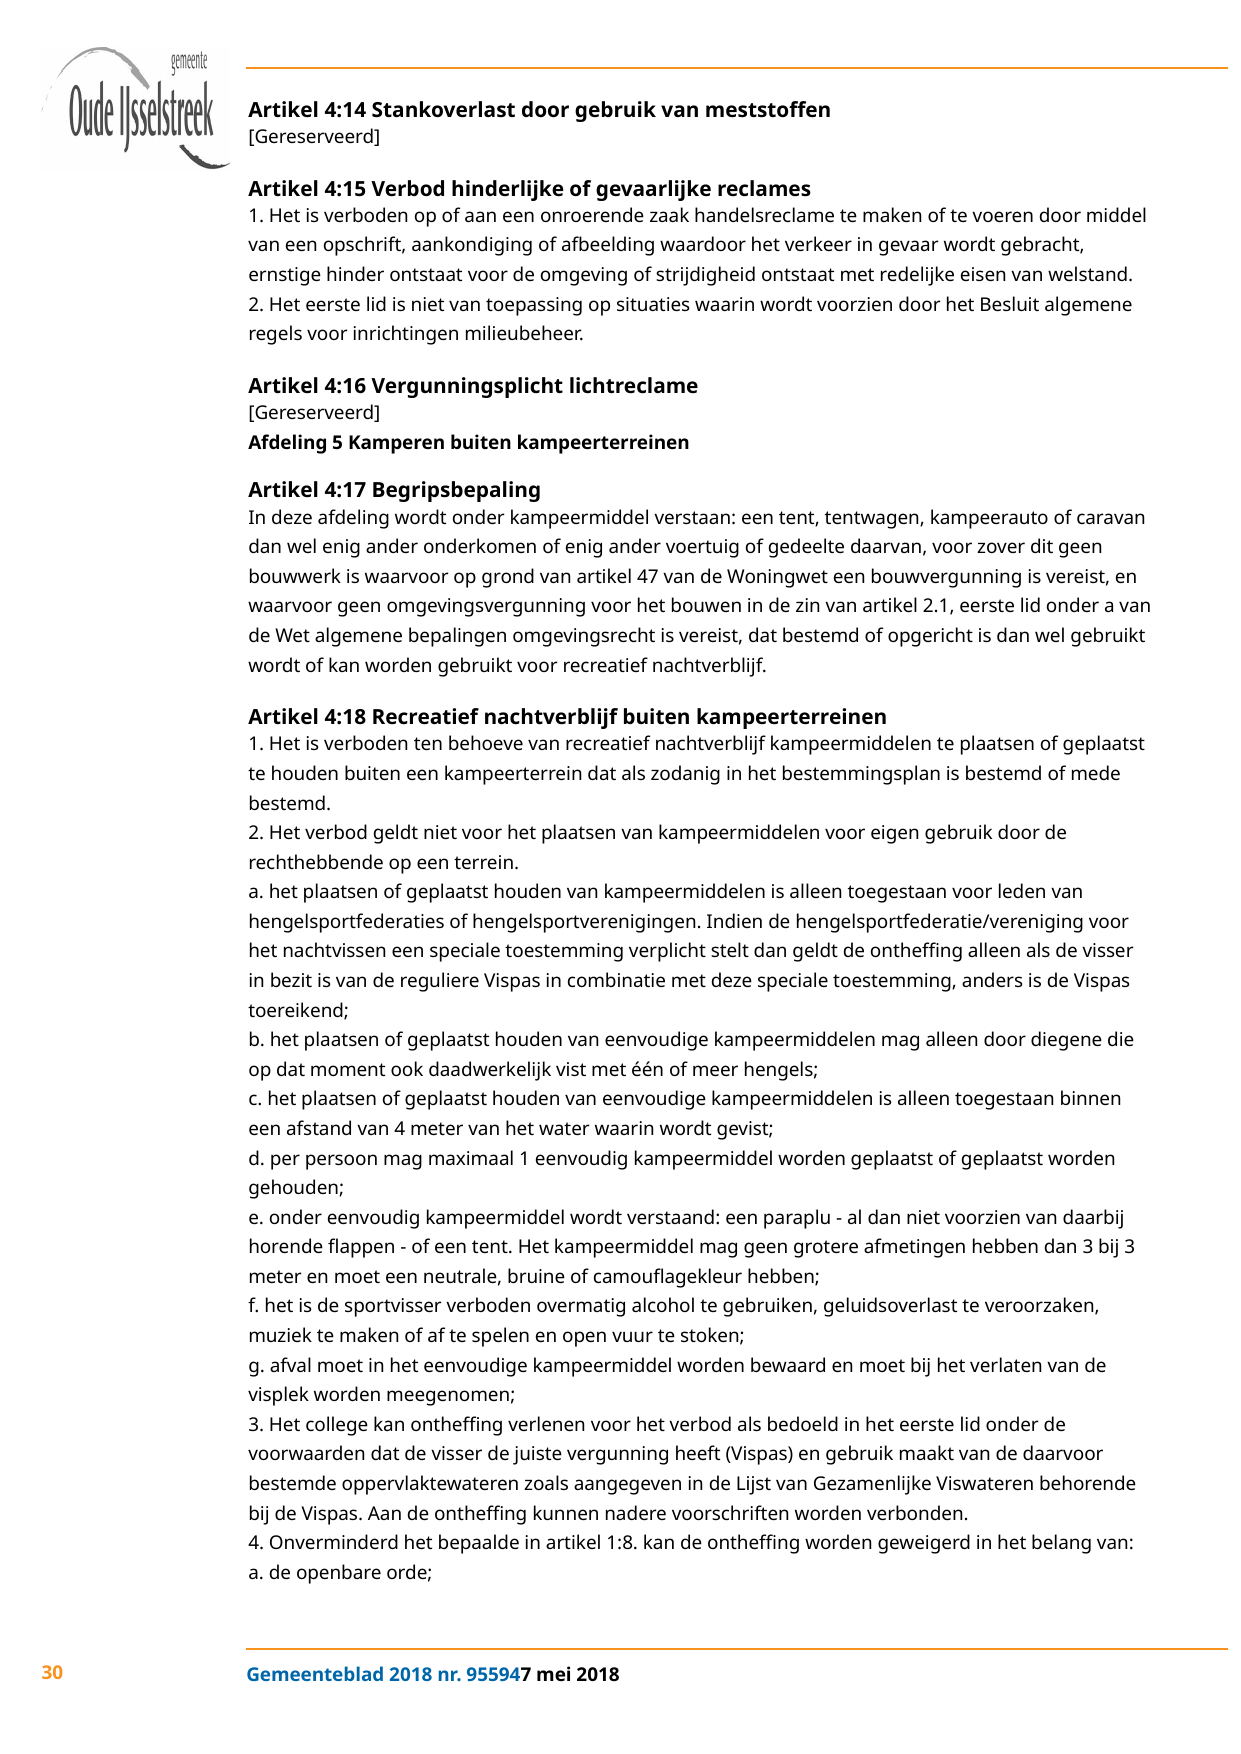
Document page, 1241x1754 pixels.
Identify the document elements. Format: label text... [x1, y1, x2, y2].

text 1. Het is verboden op of aan een onroerende zaak handelsreclame te maken of te voeren door middel van een opschrift, aankondiging of afbeelding waardoor het verkeer in gevaar wordt gebracht, ernstige hinder ontstaat voor de omgeving of strijdigheid ontstaat met redelijke eisen van welstand. [248, 202, 1152, 287]
picture [41, 47, 231, 172]
text [Gereserveerd] [248, 123, 1152, 149]
text g. afval moet in het eenvoudige kampeermiddel worden bewaard en moet bij het verlaten van de visplek worden meegenomen; [248, 1352, 1152, 1407]
text Artikel 4:14 Stankoverlast door gebruik van meststoffen [248, 95, 1152, 123]
text c. het plaatsen of geplaatst houden van eenvoudige kampeermiddelen is alleen toegestaan binnen een afstand van 4 meter van het water waarin wordt gevist; [248, 1086, 1152, 1141]
text In deze afdeling wordt onder kampeermiddel verstaan: een tent, tentwagen, kampeerauto of caravan dan wel enig ander onderkomen of enig ander voertuig of gedeelte daarvan, voor zover dit geen bouwwerk is waarvoor op grond van artikel 47 van de Woningwet een bouwvergunning is vereist, en waarvoor geen omgevingsvergunning voor het bouwen in de zin van artikel 2.1, eerste lid onder a van de Wet algemene bepalingen omgevingsrecht is vereist, dat bestemd of opgericht is dan wel gebruikt wordt of kan worden gebruikt voor recreatief nachtverblijf. [248, 504, 1152, 677]
text b. het plaatsen of geplaatst houden van eenvoudige kampeermiddelen mag alleen door diegene die op dat moment ook daadwerkelijk vist met één of meer hengels; [248, 1026, 1152, 1082]
text Artikel 4:18 Recreatief nachtverblijf buiten kampeerterreinen [248, 702, 1152, 731]
text a. het plaatsen of geplaatst houden van kampeermiddelen is alleen toegestaan voor leden van hengelsportfederaties of hengelsportverenigingen. Indien de hengelsportfederatie/vereniging voor het nachtvissen een speciale toestemming verplicht stelt dan geldt de ontheffing alleen als de visser in bezit is van de reguliere Vispas in combinatie met deze speciale toestemming, anders is de Vispas toereikend; [248, 878, 1152, 1023]
text Artikel 4:17 Begripsbepaling [248, 475, 1152, 504]
text 4. Onverminderd het bepaalde in artikel 1:8. kan de ontheffing worden geweigerd in het belang van: [248, 1529, 1152, 1555]
text Artikel 4:16 Vergunningsplicht lichtreclame [248, 371, 1152, 399]
text 3. Het college kan ontheffing verlenen voor het verbod als bedoeld in het eerste lid onder de voorwaarden dat de visser de juiste vergunning heeft (Vispas) en gebruik maakt van de daarvoor bestemde oppervlaktewateren zoals aangegeven in de Lijst van Gezamenlijke Viswateren behorende bij de Vispas. Aan de ontheffing kunnen nadere voorschriften worden verbonden. [248, 1411, 1152, 1526]
text Afdeling 5 Kamperen buiten kampeerterreinen [248, 429, 1152, 454]
text 2. Het eerste lid is niet van toepassing op situaties waarin wordt voorzien door het Besluit algemene regels voor inrichtingen milieubeheer. [248, 291, 1152, 346]
text e. onder eenvoudig kampeermiddel wordt verstaand: een paraplu - al dan niet voorzien van daarbij horende flappen - of een tent. Het kampeermiddel mag geen grotere afmetingen hebben dan 3 bij 3 meter en moet een neutrale, bruine of camouflagekleur hebben; [248, 1204, 1152, 1289]
text [Gereserveerd] [248, 399, 1152, 425]
text 2. Het verbod geldt niet voor het plaatsen van kampeermiddelen voor eigen gebruik door de rechthebbende op een terrein. [248, 819, 1152, 875]
text a. de openbare orde; [248, 1559, 1152, 1585]
text 1. Het is verboden ten behoeve van recreatief nachtverblijf kampeermiddelen te plaatsen of geplaatst te houden buiten een kampeerterrein dat als zodanig in het bestemmingsplan is bestemd of mede bestemd. [248, 731, 1152, 816]
text Artikel 4:15 Verbod hinderlijke of gevaarlijke reclames [248, 174, 1152, 202]
text f. het is de sportvisser verboden overmatig alcohol te gebruiken, geluidsoverlast te veroorzaken, muziek te maken of af te spelen en open vuur te stoken; [248, 1293, 1152, 1348]
text d. per persoon mag maximaal 1 eenvoudig kampeermiddel worden geplaatst of geplaatst worden gehouden; [248, 1145, 1152, 1200]
